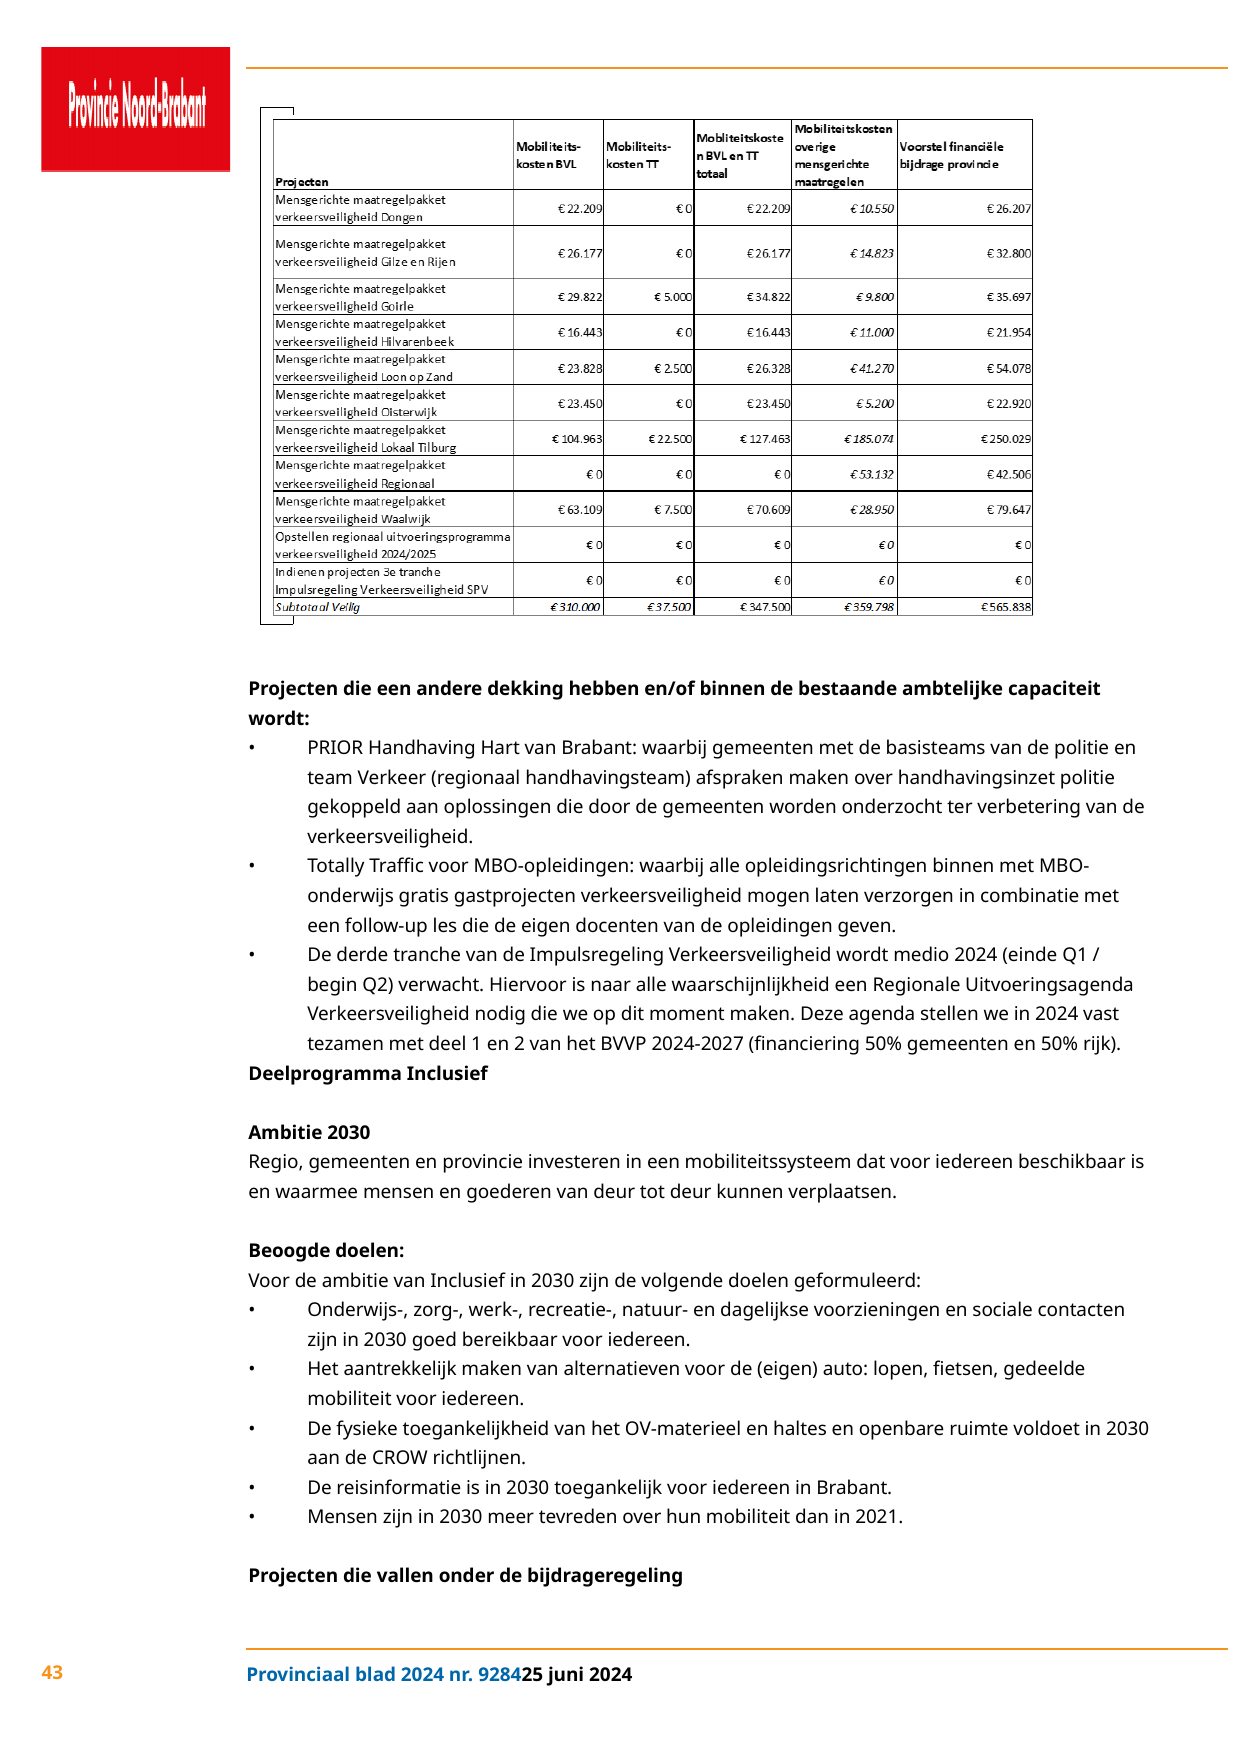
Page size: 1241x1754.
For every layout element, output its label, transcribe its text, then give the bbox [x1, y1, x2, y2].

text Projecten die een andere dekking hebben en/of binnen de bestaande ambtelijke capaciteit wordt: [248, 675, 1152, 730]
list De derde tranche van de Impulsregeling Verkeersveiligheid wordt medio 2024 (einde Q1 / begin Q2) verwacht. Hiervoor is naar alle waarschijnlijkheid een Regionale Uitvoeringsagenda Verkeersveiligheid nodig die we op dit moment maken. Deze agenda stellen we in 2024 vast tezamen met deel 1 en 2 van het BVVP 2024-2027 (financiering 50% gemeenten en 50% rijk). [248, 941, 1152, 1056]
list Totally Traffic voor MBO-opleidingen: waarbij alle opleidingsrichtingen binnen met MBO-onderwijs gratis gastprojecten verkeersveiligheid mogen laten verzorgen in combinatie met een follow-up les die de eigen docenten van de opleidingen geven. [248, 853, 1152, 937]
table_header Ambitie 2030 Regio, gemeenten en provincie investeren in een mobiliteitssysteem dat voor iedereen beschikbaar is en waarmee mensen en goederen van deur tot deur kunnen verplaatsen. Beoogde doelen: Voor de ambitie van Inclusief in 2030 zijn de volgende doelen geformuleerd: Onderwijs-, zorg-, werk-, recreatie-, natuur- en dagelijkse voorzieningen en sociale contacten zijn in 2030 goed bereikbaar voor iedereen. Het aantrekkelijk maken van alternatieven voor de (eigen) auto: lopen, fietsen, gedeelde mobiliteit voor iedereen. De fysieke toegankelijkheid van het OV-materieel en haltes en openbare ruimte voldoet in 2030 aan de CROW richtlijnen. De reisinformatie is in 2030 toegankelijk voor iedereen in Brabant. Mensen zijn in 2030 meer tevreden over hun mobiliteit dan in 2021. [248, 1119, 1152, 1529]
text Deelprogramma Inclusief [248, 1060, 1152, 1085]
text Projecten die vallen onder de bijdrageregeling [248, 1562, 1152, 1588]
picture [268, 115, 1036, 616]
list PRIOR Handhaving Hart van Brabant: waarbij gemeenten met de basisteams van de politie en team Verkeer (regionaal handhavingsteam) afspraken maken over handhavingsinzet politie gekoppeld aan oplossingen die door de gemeenten worden onderzocht ter verbetering van de verkeersveiligheid. [248, 734, 1152, 849]
picture [41, 47, 231, 172]
